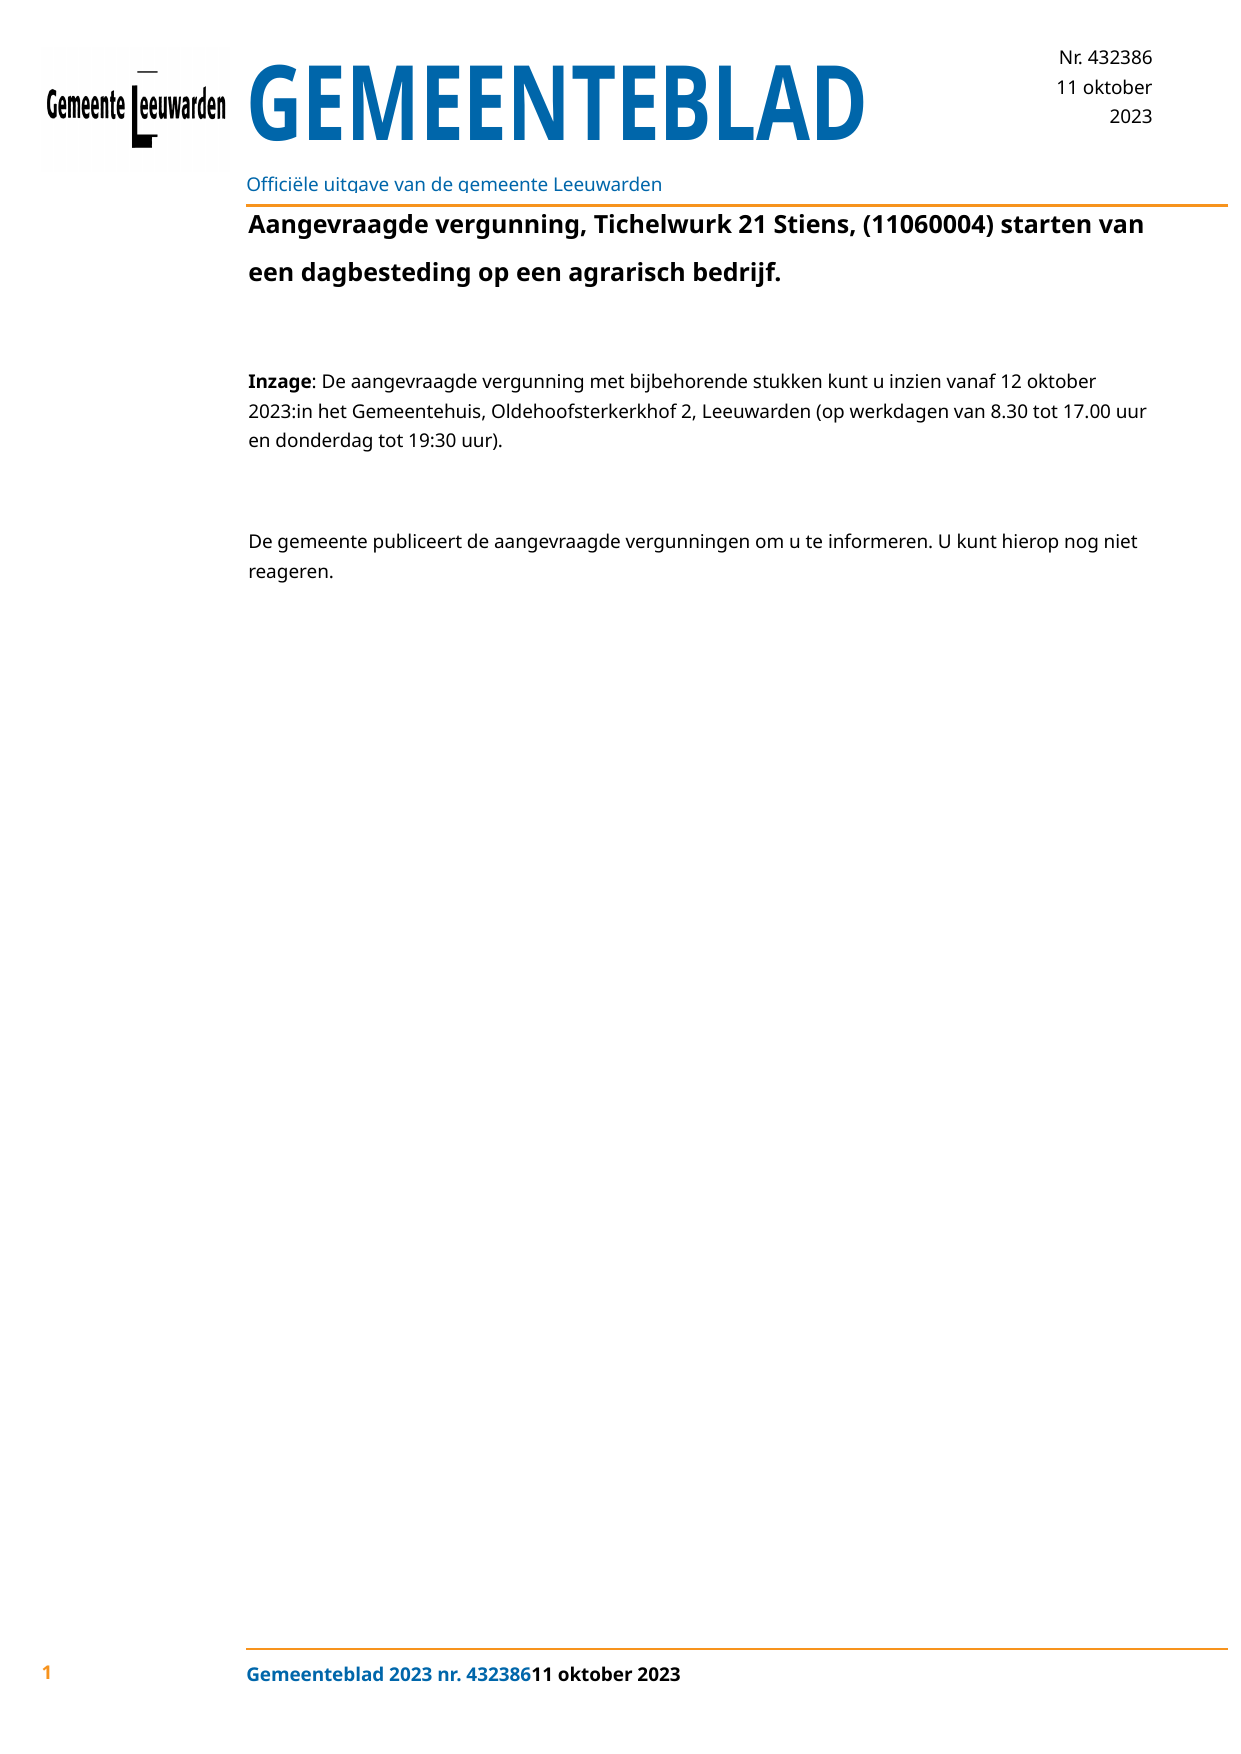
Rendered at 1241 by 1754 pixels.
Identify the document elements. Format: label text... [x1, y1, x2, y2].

picture [41, 47, 231, 172]
text Aangevraagde vergunning, Tichelwurk 21 Stiens, (11060004) starten van een dagbesteding op een agrarisch bedrijf. [248, 207, 1152, 288]
text Inzage: De aangevraagde vergunning met bijbehorende stukken kunt u inzien vanaf 12 oktober 2023:in het Gemeentehuis, Oldehoofsterkerkhof 2, Leeuwarden (op werkdagen van 8.30 tot 17.00 uur en donderdag tot 19:30 uur). [248, 368, 1152, 453]
text De gemeente publiceert de aangevraagde vergunningen om u te informeren. U kunt hierop nog niet reageren. [248, 528, 1152, 584]
